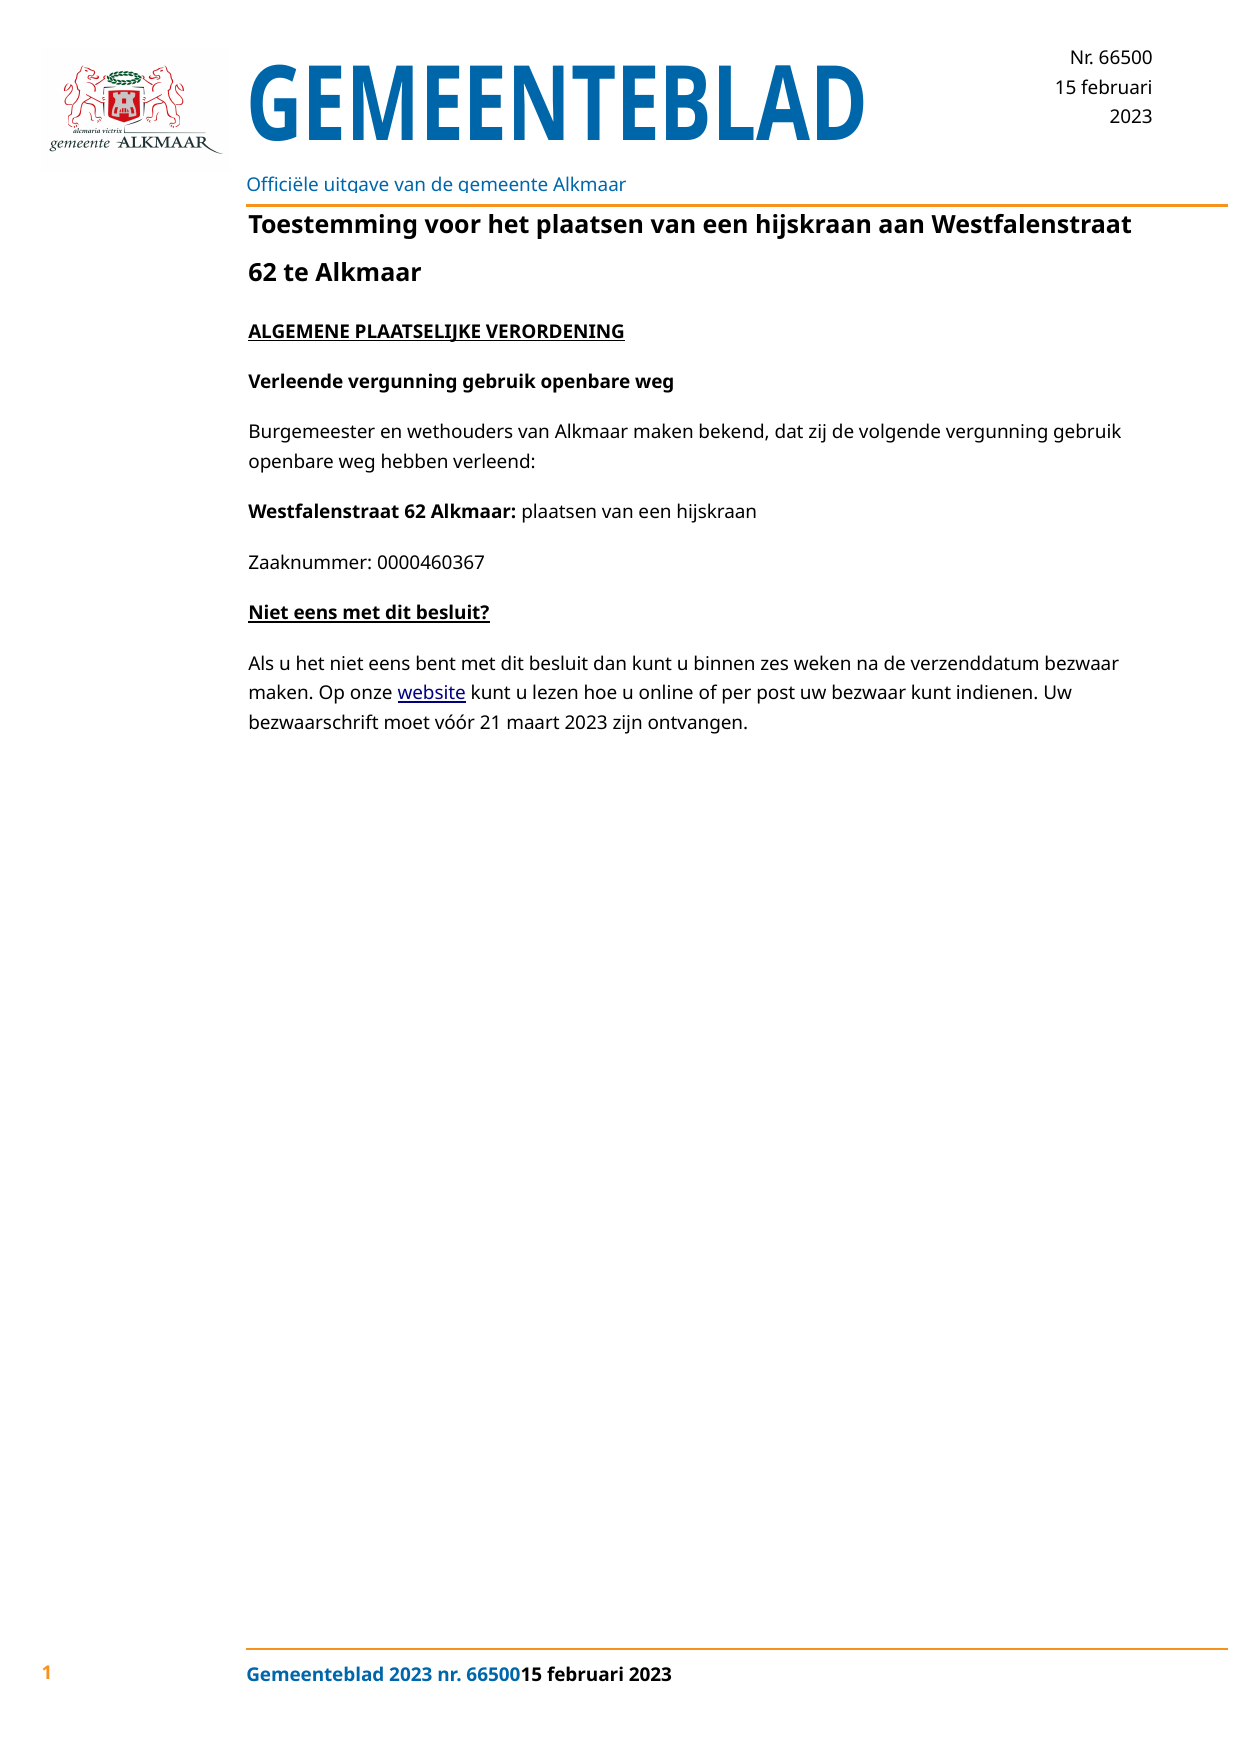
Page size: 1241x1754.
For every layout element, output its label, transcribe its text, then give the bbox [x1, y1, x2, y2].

text ALGEMENE PLAATSELIJKE VERORDENING [248, 318, 1152, 344]
text Burgemeester en wethouders van Alkmaar maken bekend, dat zij de volgende vergunning gebruik openbare weg hebben verleend: [248, 419, 1152, 474]
picture [41, 47, 231, 172]
text Zaaknummer: 0000460367 [248, 549, 1152, 575]
text Niet eens met dit besluit? [248, 599, 1152, 625]
text Westfalenstraat 62 Alkmaar: plaatsen van een hijskraan [248, 499, 1152, 524]
text Als u het niet eens bent met dit besluit dan kunt u binnen zes weken na de verzenddatum bezwaar maken. Op onze website kunt u lezen hoe u online of per post uw bezwaar kunt indienen. Uw bezwaarschrift moet vóór 21 maart 2023 zijn ontvangen. [248, 650, 1152, 735]
text Verleende vergunning gebruik openbare weg [248, 368, 1152, 394]
text Toestemming voor het plaatsen van een hijskraan aan Westfalenstraat 62 te Alkmaar [248, 207, 1152, 288]
